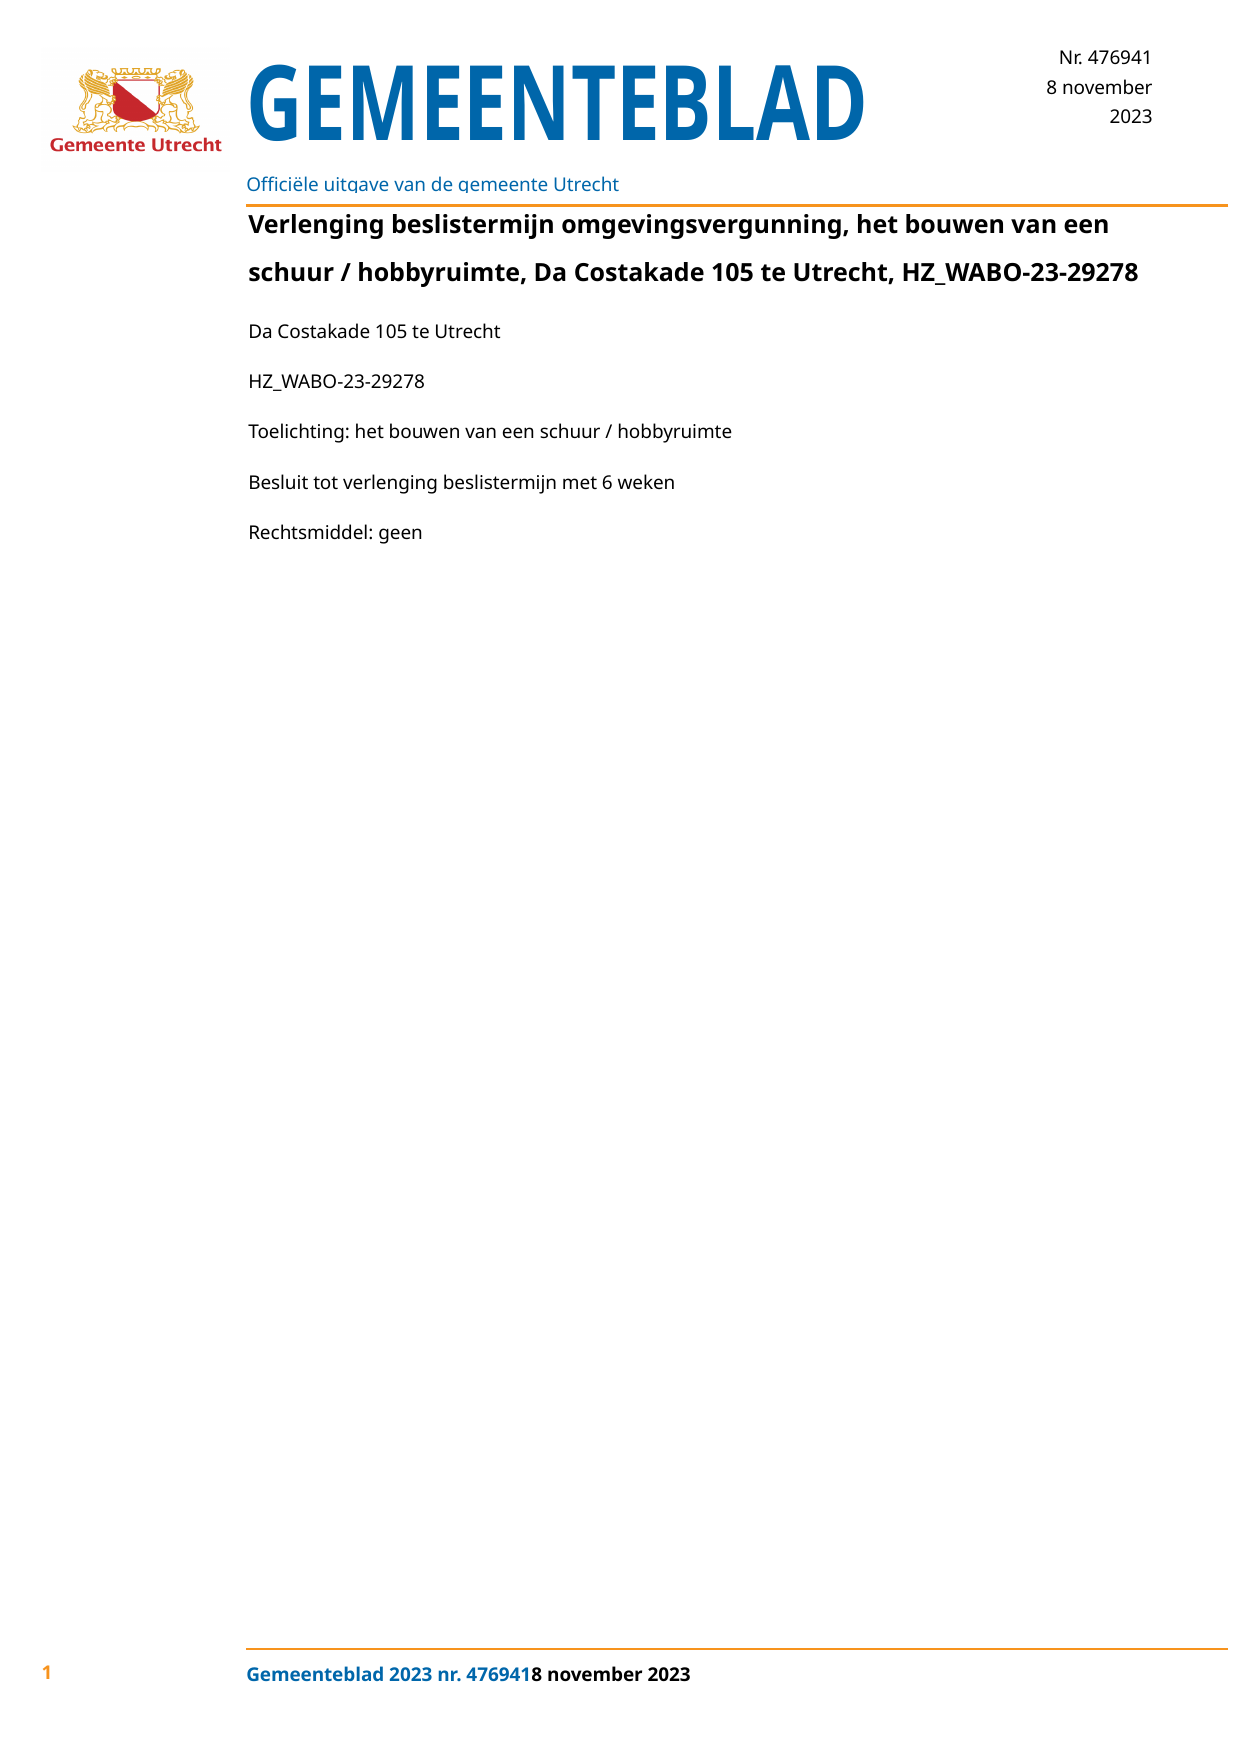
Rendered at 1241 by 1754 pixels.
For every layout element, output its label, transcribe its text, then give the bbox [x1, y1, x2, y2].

text Da Costakade 105 te Utrecht [248, 318, 1152, 344]
text Besluit tot verlenging beslistermijn met 6 weken [248, 469, 1152, 495]
text Verlenging beslistermijn omgevingsvergunning, het bouwen van een schuur / hobbyruimte, Da Costakade 105 te Utrecht, HZ_WABO-23-29278 [248, 207, 1152, 288]
text Rechtsmiddel: geen [248, 519, 1152, 545]
text Toelichting: het bouwen van een schuur / hobbyruimte [248, 419, 1152, 444]
picture [41, 47, 231, 172]
text HZ_WABO-23-29278 [248, 368, 1152, 394]
